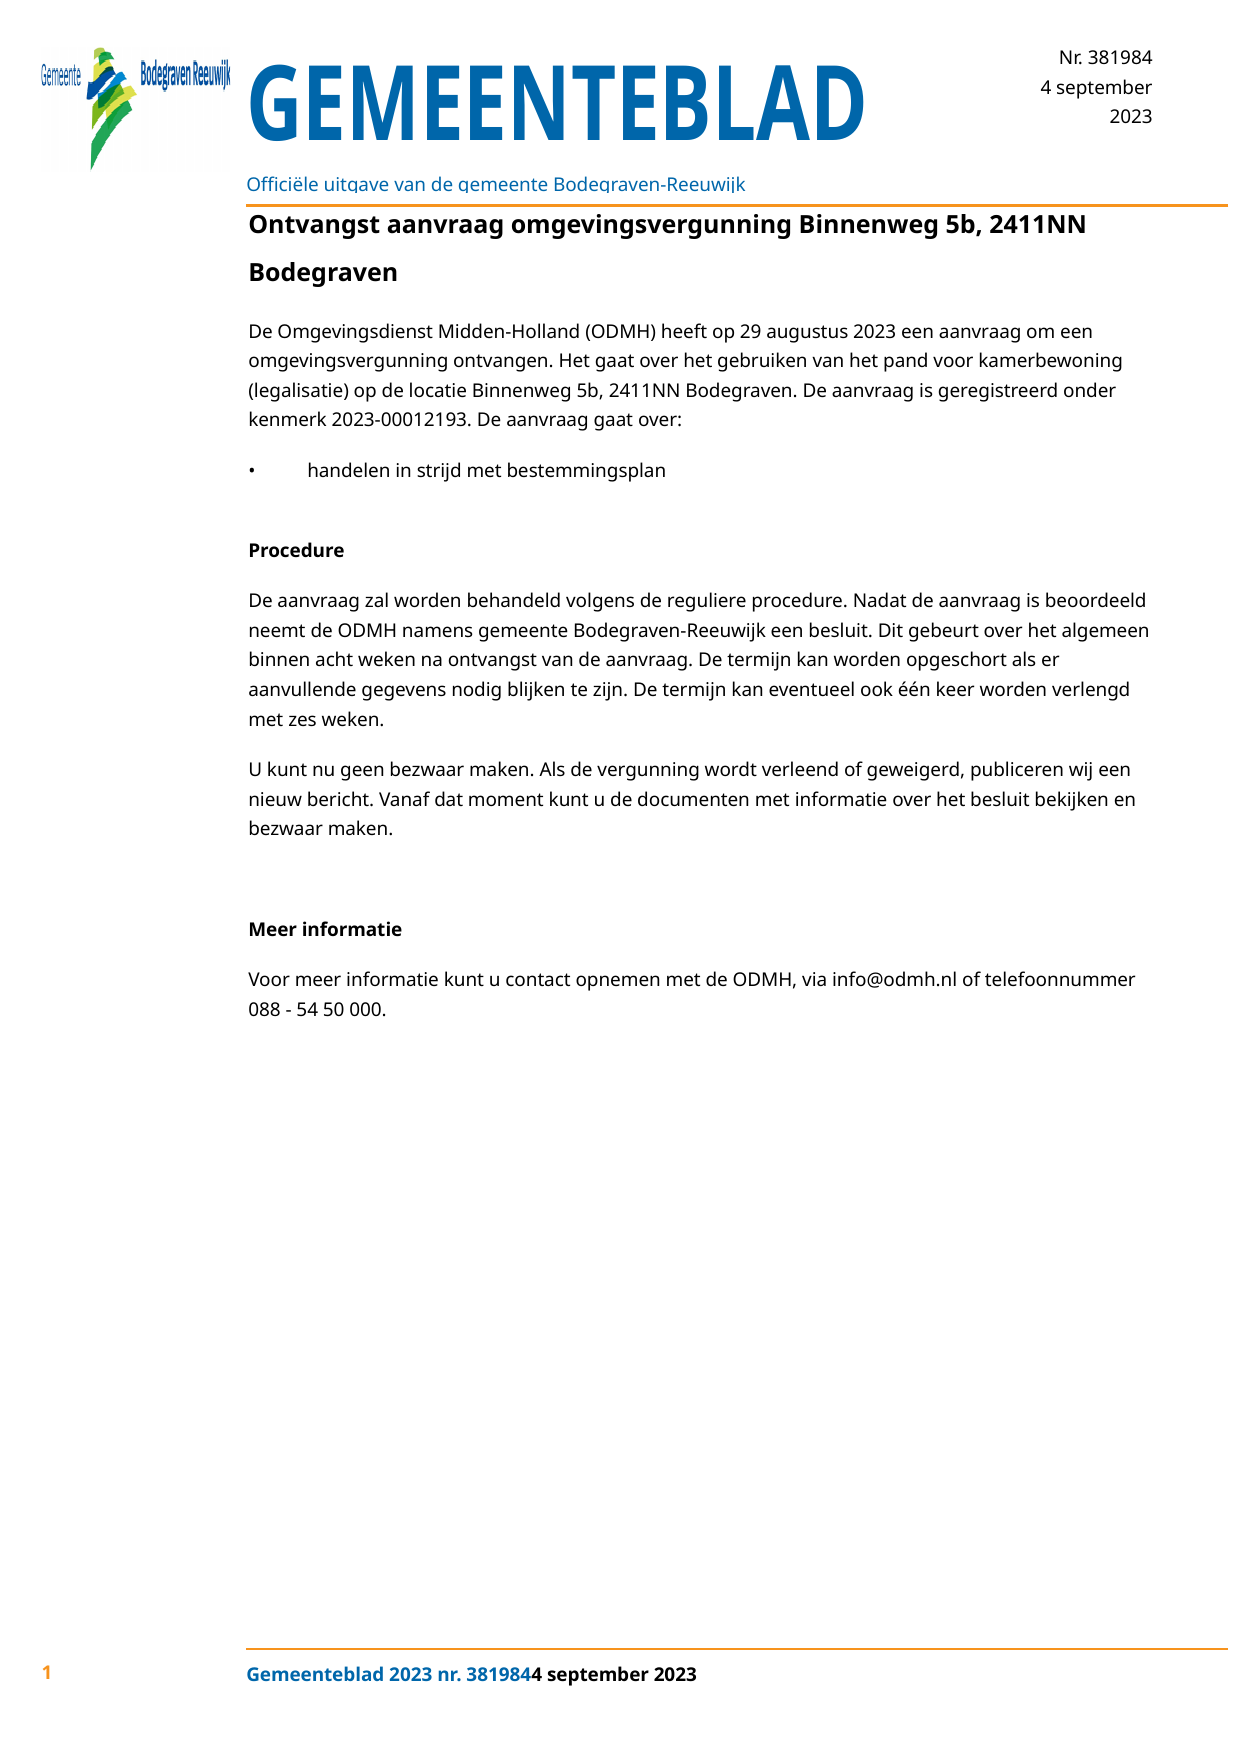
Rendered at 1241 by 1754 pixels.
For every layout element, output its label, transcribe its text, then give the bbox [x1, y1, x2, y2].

text U kunt nu geen bezwaar maken. Als de vergunning wordt verleend of geweigerd, publiceren wij een nieuw bericht. Vanaf dat moment kunt u de documenten met informatie over het besluit bekijken en bezwaar maken. [248, 756, 1152, 841]
text Voor meer informatie kunt u contact opnemen met de ODMH, via info@odmh.nl of telefoonnummer 088 - 54 50 000. [248, 967, 1152, 1022]
text De aanvraag zal worden behandeld volgens de reguliere procedure. Nadat de aanvraag is beoordeeld neemt de ODMH namens gemeente Bodegraven-Reeuwijk een besluit. Dit gebeurt over het algemeen binnen acht weken na ontvangst van de aanvraag. De termijn kan worden opgeschort als er aanvullende gegevens nodig blijken te zijn. De termijn kan eventueel ook één keer worden verlengd met zes weken. [248, 587, 1152, 732]
text Procedure [248, 537, 1152, 563]
text De Omgevingsdienst Midden-Holland (ODMH) heeft op 29 augustus 2023 een aanvraag om een omgevingsvergunning ontvangen. Het gaat over het gebruiken van het pand voor kamerbewoning (legalisatie) op de locatie Binnenweg 5b, 2411NN Bodegraven. De aanvraag is geregistreerd onder kenmerk 2023-00012193. De aanvraag gaat over: [248, 318, 1152, 432]
picture [41, 47, 231, 172]
text Ontvangst aanvraag omgevingsvergunning Binnenweg 5b, 2411NN Bodegraven [248, 207, 1152, 288]
list handelen in strijd met bestemmingsplan [248, 457, 1152, 483]
text Meer informatie [248, 916, 1152, 942]
